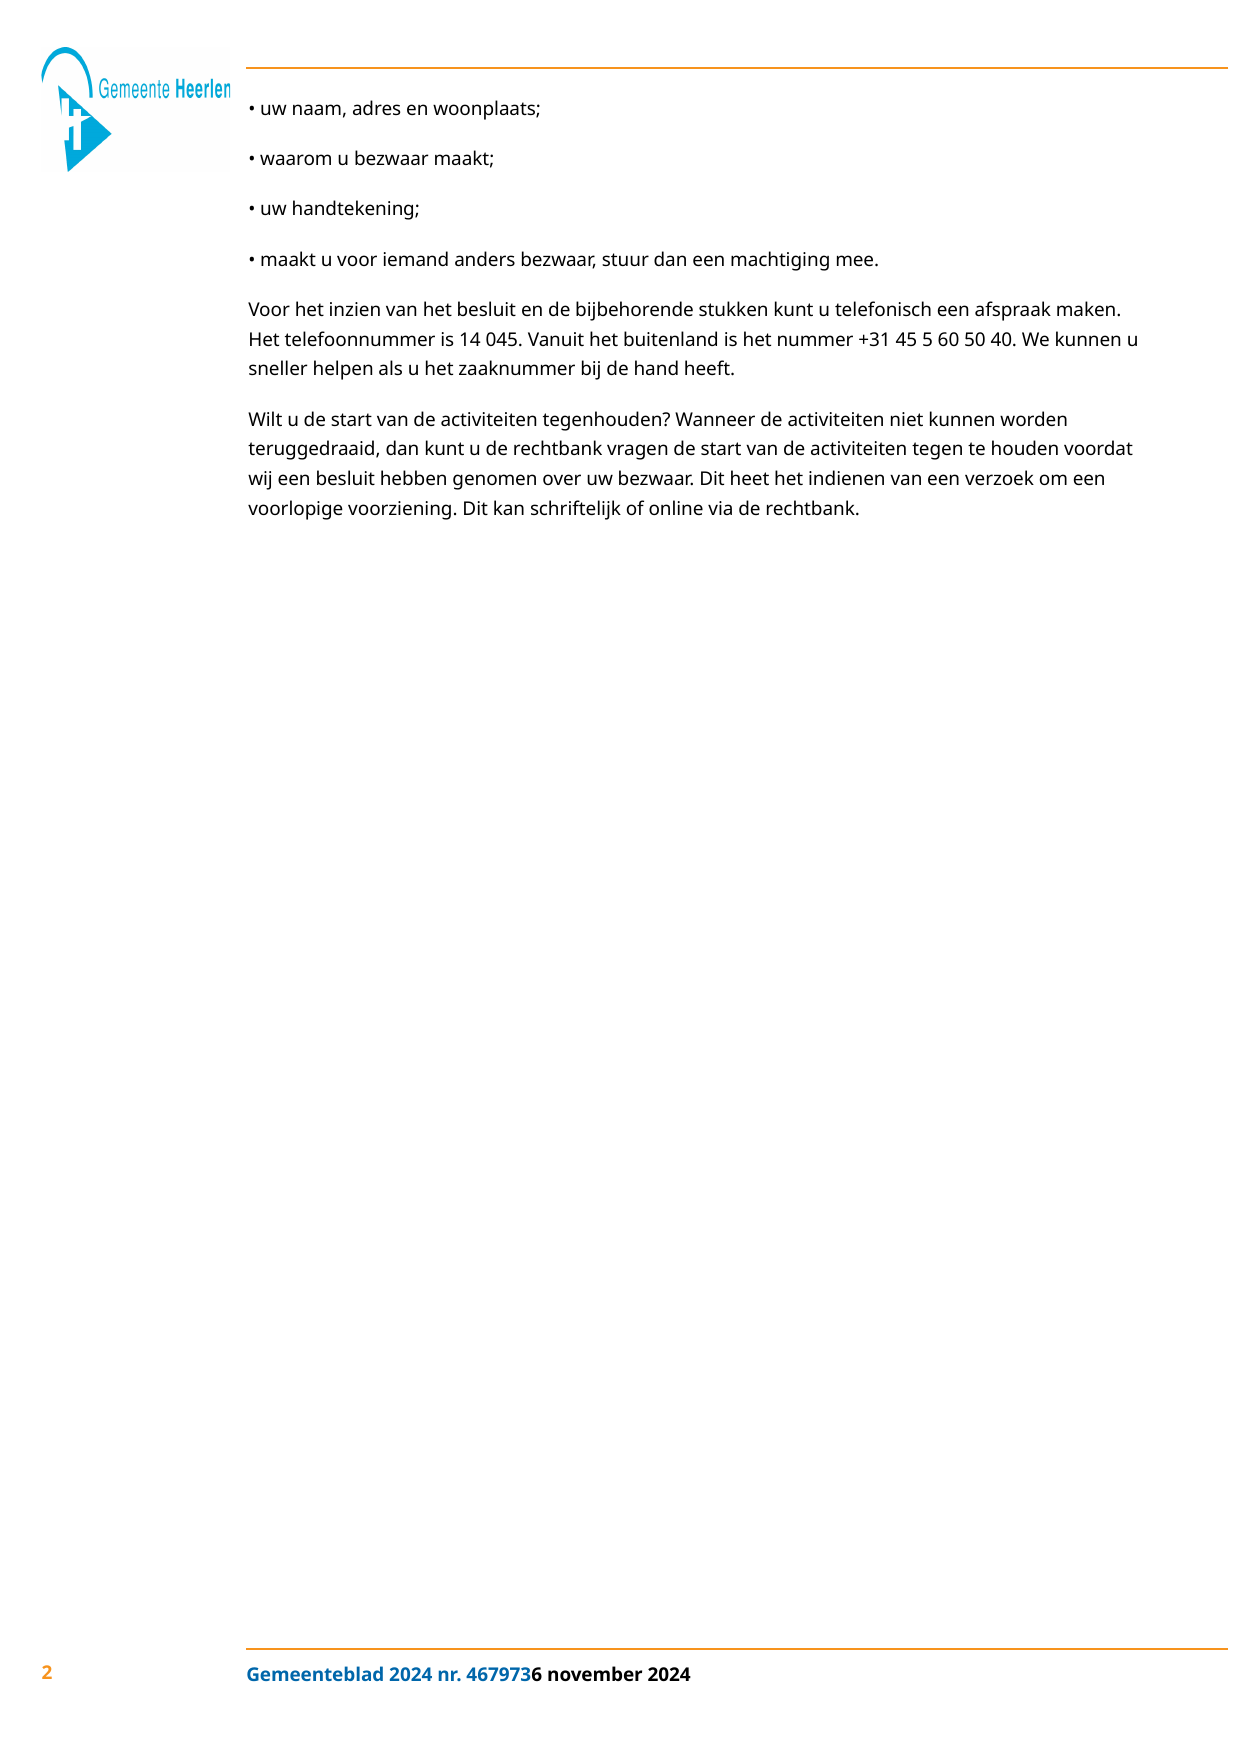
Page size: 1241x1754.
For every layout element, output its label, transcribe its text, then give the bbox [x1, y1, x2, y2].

text • uw handtekening; [248, 196, 1152, 221]
picture [41, 47, 231, 172]
picture [41, 47, 59, 70]
text • maakt u voor iemand anders bezwaar, stuur dan een machtiging mee. [248, 246, 1152, 272]
text Wilt u de start van de activiteiten tegenhouden? Wanneer de activiteiten niet kunnen worden teruggedraaid, dan kunt u de rechtbank vragen de start van de activiteiten tegen te houden voordat wij een besluit hebben genomen over uw bezwaar. Dit heet het indienen van een verzoek om een voorlopige voorziening. Dit kan schriftelijk of online via de rechtbank. [248, 406, 1152, 521]
text • uw naam, adres en woonplaats; [248, 95, 1152, 121]
text • waarom u bezwaar maakt; [248, 145, 1152, 171]
text Voor het inzien van het besluit en de bijbehorende stukken kunt u telefonisch een afspraak maken. Het telefoonnummer is 14 045. Vanuit het buitenland is het nummer +31 45 5 60 50 40. We kunnen u sneller helpen als u het zaaknummer bij de hand heeft. [248, 296, 1152, 381]
